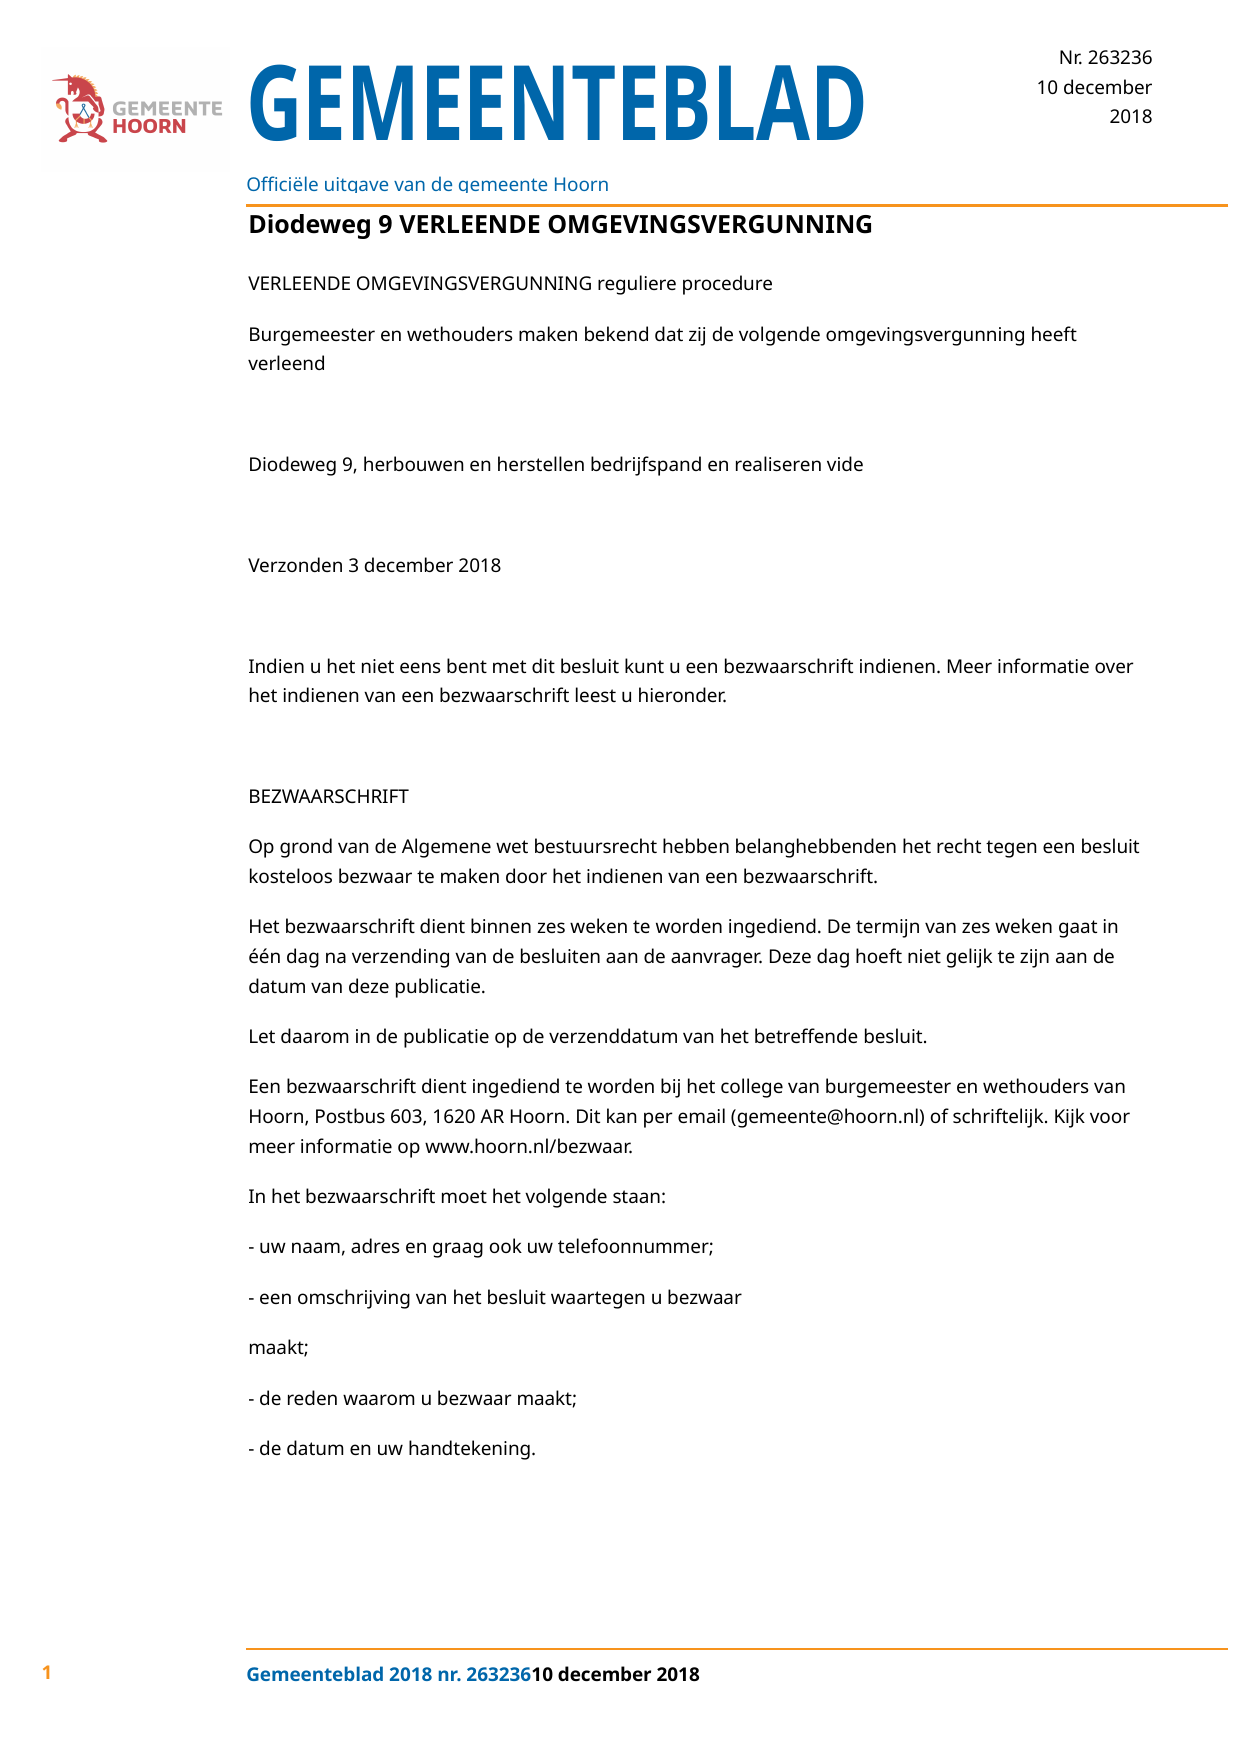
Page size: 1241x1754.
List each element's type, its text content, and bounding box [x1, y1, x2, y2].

text Op grond van de Algemene wet bestuursrecht hebben belanghebbenden het recht tegen een besluit kosteloos bezwaar te maken door het indienen van een bezwaarschrift. [248, 834, 1152, 889]
text Indien u het niet eens bent met dit besluit kunt u een bezwaarschrift indienen. Meer informatie over het indienen van een bezwaarschrift leest u hieronder. [248, 653, 1152, 708]
text Let daarom in de publicatie op de verzenddatum van het betreffende besluit. [248, 1023, 1152, 1049]
text Diodeweg 9 VERLEENDE OMGEVINGSVERGUNNING [248, 207, 1152, 241]
text Burgemeester en wethouders maken bekend dat zij de volgende omgevingsvergunning heeft verleend [248, 321, 1152, 376]
text VERLEENDE OMGEVINGSVERGUNNING reguliere procedure [248, 270, 1152, 296]
text - een omschrijving van het besluit waartegen u bezwaar [248, 1284, 1152, 1310]
picture [41, 47, 231, 172]
text - uw naam, adres en graag ook uw telefoonnummer; [248, 1234, 1152, 1259]
text BEZWAARSCHRIFT [248, 783, 1152, 809]
text maakt; [248, 1334, 1152, 1360]
text Verzonden 3 december 2018 [248, 552, 1152, 578]
text Een bezwaarschrift dient ingediend te worden bij het college van burgemeester en wethouders van Hoorn, Postbus 603, 1620 AR Hoorn. Dit kan per email (gemeente@hoorn.nl) of schriftelijk. Kijk voor meer informatie op www.hoorn.nl/bezwaar. [248, 1074, 1152, 1158]
text Het bezwaarschrift dient binnen zes weken te worden ingediend. De termijn van zes weken gaat in één dag na verzending van de besluiten aan de aanvrager. Deze dag hoeft niet gelijk te zijn aan de datum van deze publicatie. [248, 914, 1152, 998]
text Diodeweg 9, herbouwen en herstellen bedrijfspand en realiseren vide [248, 451, 1152, 477]
text - de datum en uw handtekening. [248, 1435, 1152, 1461]
text - de reden waarom u bezwaar maakt; [248, 1385, 1152, 1411]
text In het bezwaarschrift moet het volgende staan: [248, 1183, 1152, 1209]
